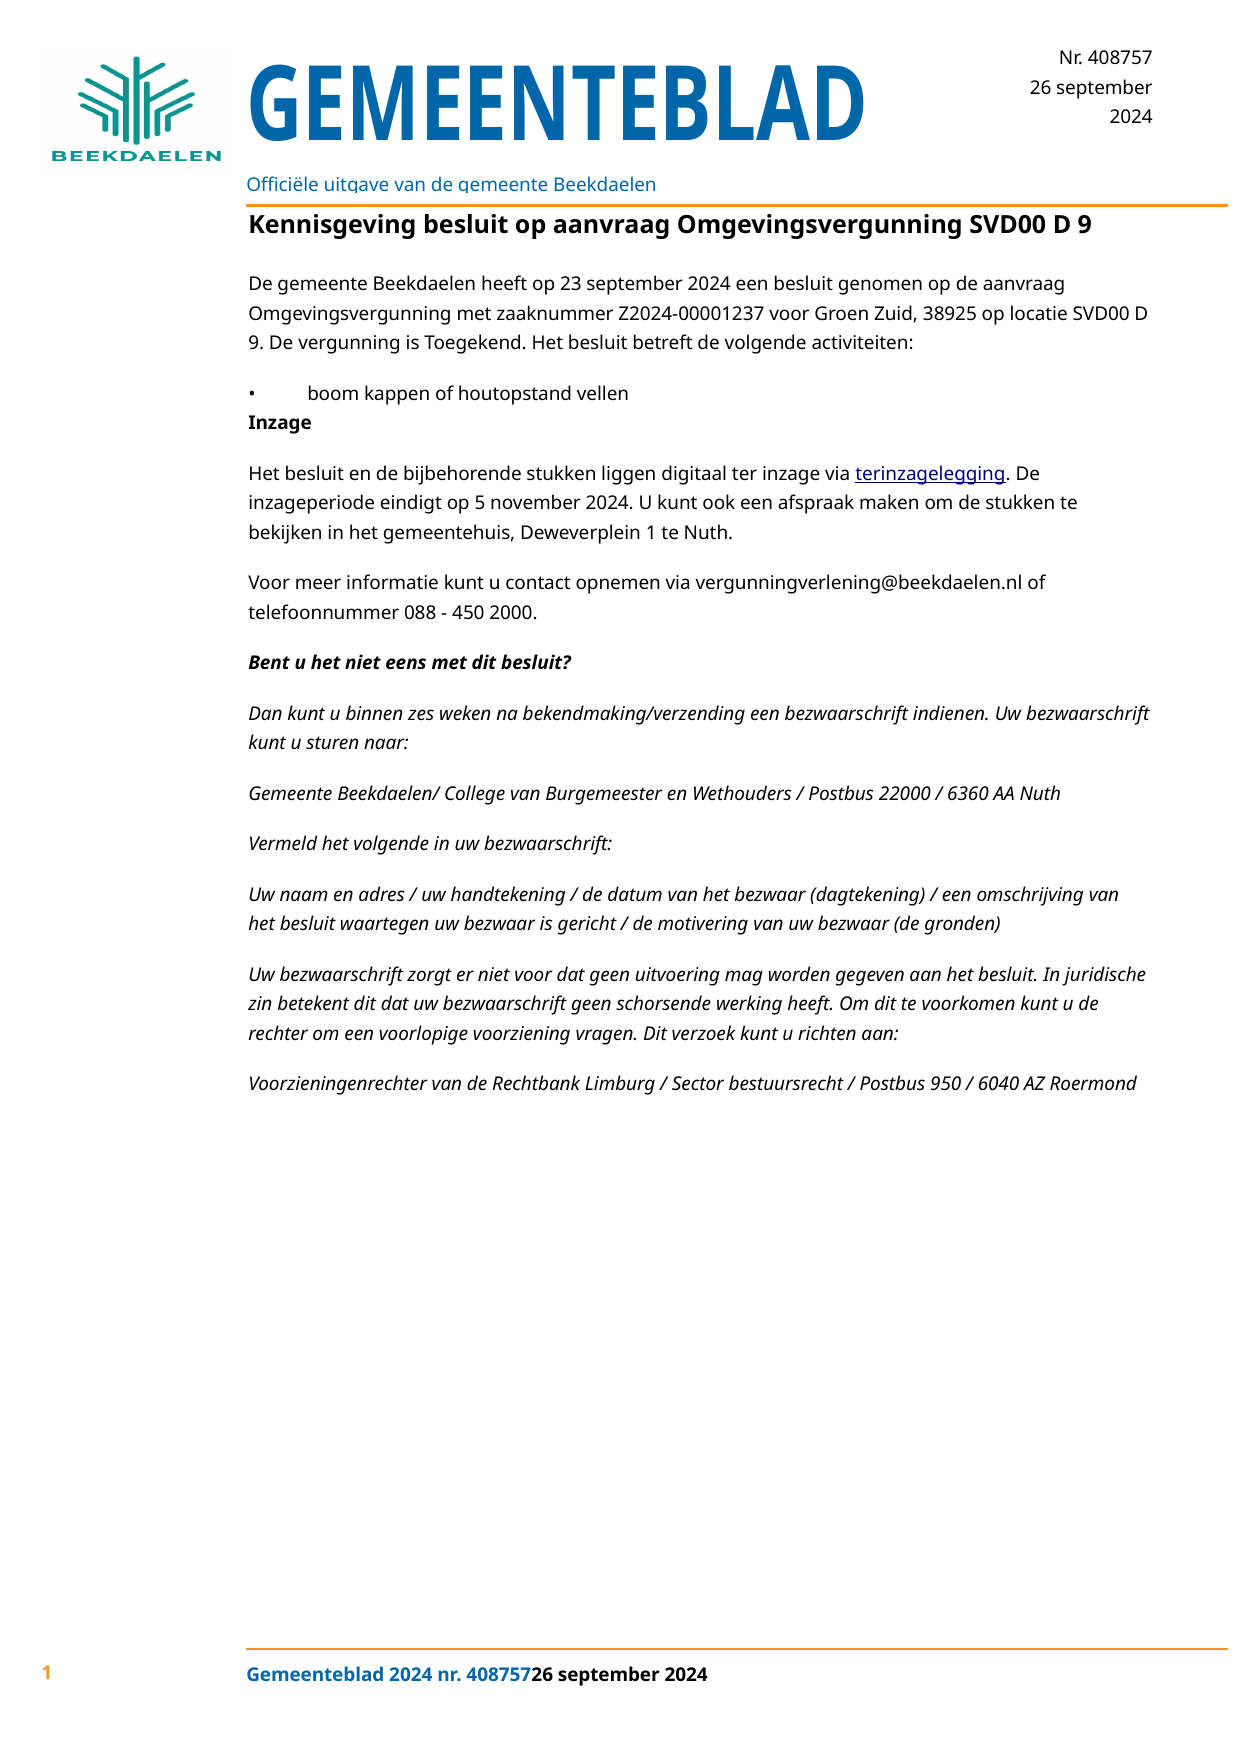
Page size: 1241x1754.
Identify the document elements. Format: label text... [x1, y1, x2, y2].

text Uw naam en adres / uw handtekening / de datum van het bezwaar (dagtekening) / een omschrijving van het besluit waartegen uw bezwaar is gericht / de motivering van uw bezwaar (de gronden) [248, 881, 1152, 936]
text Bent u het niet eens met dit besluit? [248, 649, 1152, 675]
text Voor meer informatie kunt u contact opnemen via vergunningverlening@beekdaelen.nl of telefoonnummer 088 - 450 2000. [248, 569, 1152, 625]
text Voorzieningenrechter van de Rechtbank Limburg / Sector bestuursrecht / Postbus 950 / 6040 AZ Roermond [248, 1070, 1152, 1096]
list boom kappen of houtopstand vellen [248, 380, 1152, 406]
text De gemeente Beekdaelen heeft op 23 september 2024 een besluit genomen op de aanvraag Omgevingsvergunning met zaaknummer Z2024-00001237 voor Groen Zuid, 38925 op locatie SVD00 D 9. De vergunning is Toegekend. Het besluit betreft de volgende activiteiten: [248, 270, 1152, 355]
text Uw bezwaarschrift zorgt er niet voor dat geen uitvoering mag worden gegeven aan het besluit. In juridische zin betekent dit dat uw bezwaarschrift geen schorsende werking heeft. Om dit te voorkomen kunt u de rechter om een voorlopige voorziening vragen. Dit verzoek kunt u richten aan: [248, 961, 1152, 1046]
text Inzage [248, 409, 1152, 435]
text Het besluit en de bijbehorende stukken liggen digitaal ter inzage via terinzagelegging. De inzageperiode eindigt op 5 november 2024. U kunt ook een afspraak maken om de stukken te bekijken in het gemeentehuis, Deweverplein 1 te Nuth. [248, 460, 1152, 545]
text Gemeente Beekdaelen/ College van Burgemeester en Wethouders / Postbus 22000 / 6360 AA Nuth [248, 780, 1152, 806]
text Dan kunt u binnen zes weken na bekendmaking/verzending een bezwaarschrift indienen. Uw bezwaarschrift kunt u sturen naar: [248, 700, 1152, 755]
picture [41, 47, 231, 172]
text Kennisgeving besluit op aanvraag Omgevingsvergunning SVD00 D 9 [248, 207, 1152, 241]
text Vermeld het volgende in uw bezwaarschrift: [248, 830, 1152, 856]
